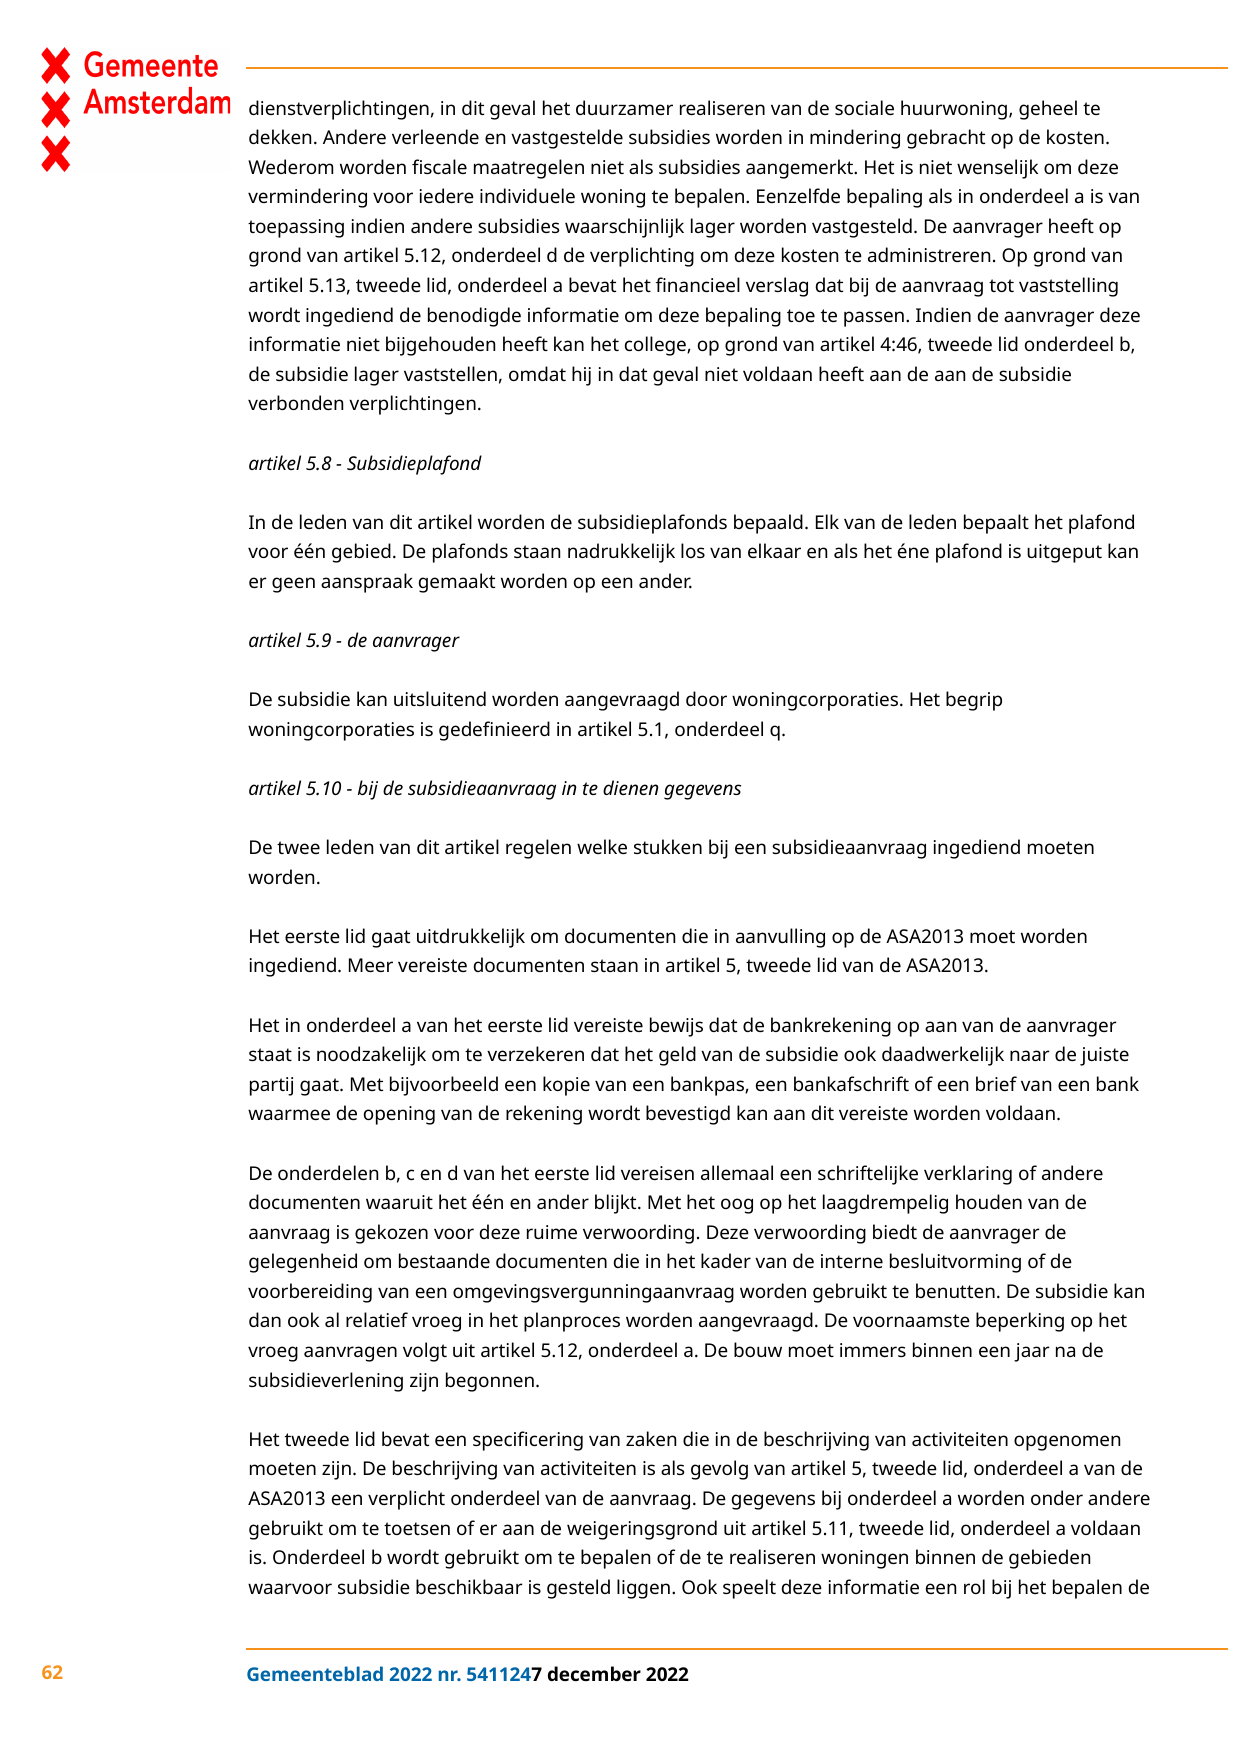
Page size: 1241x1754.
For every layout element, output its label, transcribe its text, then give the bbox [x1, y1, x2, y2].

text Het eerste lid gaat uitdrukkelijk om documenten die in aanvulling op de ASA2013 moet worden ingediend. Meer vereiste documenten staan in artikel 5, tweede lid van de ASA2013. [248, 923, 1152, 978]
text Het tweede lid bevat een specificering van zaken die in de beschrijving van activiteiten opgenomen moeten zijn. De beschrijving van activiteiten is als gevolg van artikel 5, tweede lid, onderdeel a van de ASA2013 een verplicht onderdeel van de aanvraag. De gegevens bij onderdeel a worden onder andere gebruikt om te toetsen of er aan de weigeringsgrond uit artikel 5.11, tweede lid, onderdeel a voldaan is. Onderdeel b wordt gebruikt om te bepalen of de te realiseren woningen binnen de gebieden waarvoor subsidie beschikbaar is gesteld liggen. Ook speelt deze informatie een rol bij het bepalen de [248, 1426, 1152, 1600]
picture [41, 47, 231, 172]
text De subsidie kan uitsluitend worden aangevraagd door woningcorporaties. Het begrip woningcorporaties is gedefinieerd in artikel 5.1, onderdeel q. [248, 686, 1152, 742]
text De twee leden van dit artikel regelen welke stukken bij een subsidieaanvraag ingediend moeten worden. [248, 834, 1152, 890]
text De onderdelen b, c en d van het eerste lid vereisen allemaal een schriftelijke verklaring of andere documenten waaruit het één en ander blijkt. Met het oog op het laagdrempelig houden van de aanvraag is gekozen voor deze ruime verwoording. Deze verwoording biedt de aanvrager de gelegenheid om bestaande documenten die in het kader van de interne besluitvorming of de voorbereiding van een omgevingsvergunningaanvraag worden gebruikt te benutten. De subsidie kan dan ook al relatief vroeg in het planproces worden aangevraagd. De voornaamste beperking op het vroeg aanvragen volgt uit artikel 5.12, onderdeel a. De bouw moet immers binnen een jaar na de subsidieverlening zijn begonnen. [248, 1160, 1152, 1393]
text Het in onderdeel a van het eerste lid vereiste bewijs dat de bankrekening op aan van de aanvrager staat is noodzakelijk om te verzekeren dat het geld van de subsidie ook daadwerkelijk naar de juiste partij gaat. Met bijvoorbeeld een kopie van een bankpas, een bankafschrift of een brief van een bank waarmee de opening van de rekening wordt bevestigd kan aan dit vereiste worden voldaan. [248, 1012, 1152, 1126]
text artikel 5.8 - Subsidieplafond [248, 450, 1152, 476]
text artikel 5.9 - de aanvrager [248, 627, 1152, 653]
text artikel 5.10 - bij de subsidieaanvraag in te dienen gegevens [248, 775, 1152, 801]
text dienstverplichtingen, in dit geval het duurzamer realiseren van de sociale huurwoning, geheel te dekken. Andere verleende en vastgestelde subsidies worden in mindering gebracht op de kosten. Wederom worden fiscale maatregelen niet als subsidies aangemerkt. Het is niet wenselijk om deze vermindering voor iedere individuele woning te bepalen. Eenzelfde bepaling als in onderdeel a is van toepassing indien andere subsidies waarschijnlijk lager worden vastgesteld. De aanvrager heeft op grond van artikel 5.12, onderdeel d de verplichting om deze kosten te administreren. Op grond van artikel 5.13, tweede lid, onderdeel a bevat het financieel verslag dat bij de aanvraag tot vaststelling wordt ingediend de benodigde informatie om deze bepaling toe te passen. Indien de aanvrager deze informatie niet bijgehouden heeft kan het college, op grond van artikel 4:46, tweede lid onderdeel b, de subsidie lager vaststellen, omdat hij in dat geval niet voldaan heeft aan de aan de subsidie verbonden verplichtingen. [248, 95, 1152, 416]
text In de leden van dit artikel worden de subsidieplafonds bepaald. Elk van de leden bepaalt het plafond voor één gebied. De plafonds staan nadrukkelijk los van elkaar en als het éne plafond is uitgeput kan er geen aanspraak gemaakt worden op een ander. [248, 509, 1152, 594]
